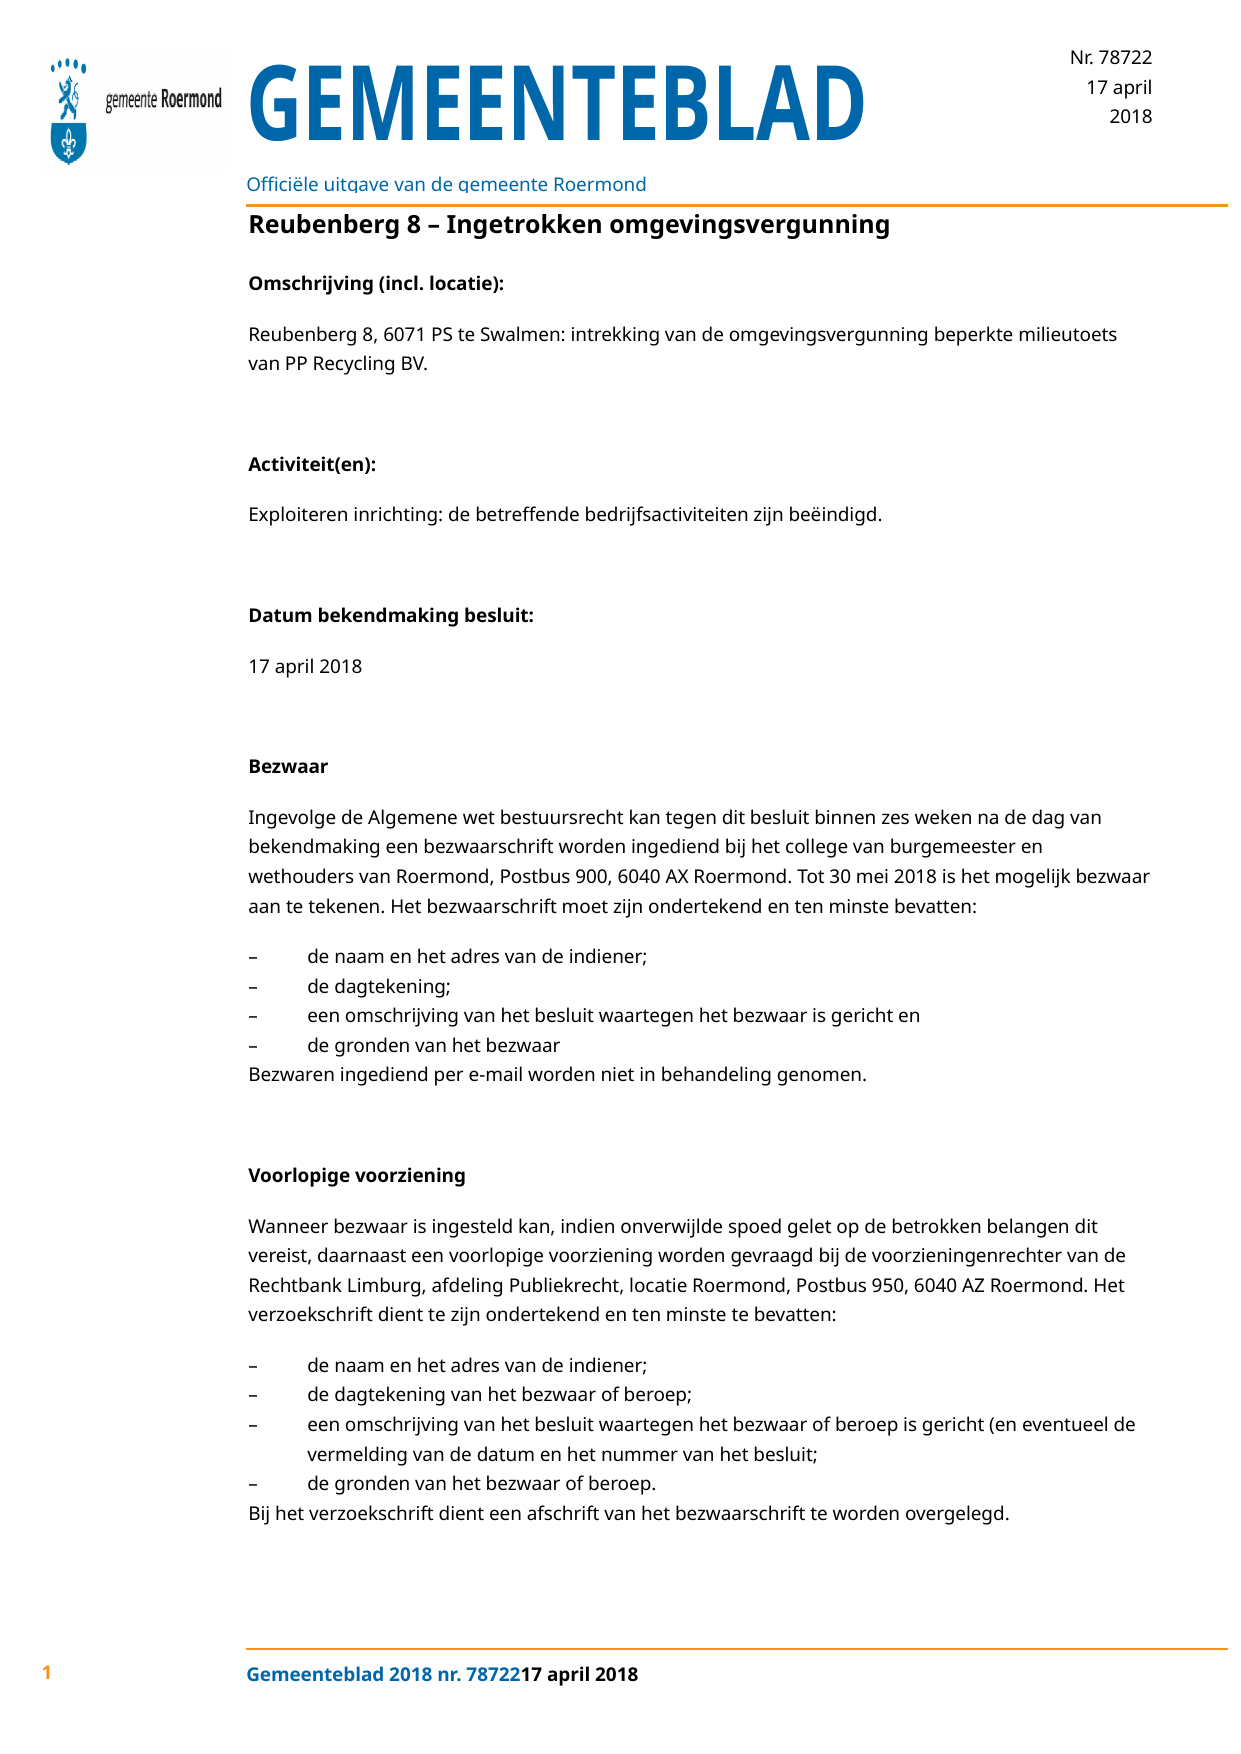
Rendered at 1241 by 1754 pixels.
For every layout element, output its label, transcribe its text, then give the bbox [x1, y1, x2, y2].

picture [41, 47, 231, 172]
list een omschrijving van het besluit waartegen het bezwaar of beroep is gericht (en eventueel de vermelding van de datum en het nummer van het besluit; [248, 1411, 1152, 1466]
text Reubenberg 8, 6071 PS te Swalmen: intrekking van de omgevingsvergunning beperkte milieutoets van PP Recycling BV. [248, 321, 1152, 376]
text Bezwaren ingediend per e-mail worden niet in behandeling genomen. [248, 1062, 1152, 1087]
text Reubenberg 8 – Ingetrokken omgevingsvergunning [248, 207, 1152, 241]
text Exploiteren inrichting: de betreffende bedrijfsactiviteiten zijn beëindigd. [248, 502, 1152, 527]
list de dagtekening van het bezwaar of beroep; [248, 1382, 1152, 1407]
list de naam en het adres van de indiener; [248, 943, 1152, 969]
list de gronden van het bezwaar [248, 1032, 1152, 1058]
text Omschrijving (incl. locatie): [248, 270, 1152, 296]
text Datum bekendmaking besluit: [248, 602, 1152, 628]
list een omschrijving van het besluit waartegen het bezwaar is gericht en [248, 1002, 1152, 1028]
list de gronden van het bezwaar of beroep. [248, 1470, 1152, 1496]
list de dagtekening; [248, 973, 1152, 998]
text Bij het verzoekschrift dient een afschrift van het bezwaarschrift te worden overgelegd. [248, 1500, 1152, 1526]
text Bezwaar [248, 754, 1152, 779]
text Activiteit(en): [248, 451, 1152, 477]
text Ingevolge de Algemene wet bestuursrecht kan tegen dit besluit binnen zes weken na de dag van bekendmaking een bezwaarschrift worden ingediend bij het college van burgemeester en wethouders van Roermond, Postbus 900, 6040 AX Roermond. Tot 30 mei 2018 is het mogelijk bezwaar aan te tekenen. Het bezwaarschrift moet zijn ondertekend en ten minste bevatten: [248, 804, 1152, 918]
list de naam en het adres van de indiener; [248, 1352, 1152, 1378]
text 17 april 2018 [248, 653, 1152, 678]
text Wanneer bezwaar is ingesteld kan, indien onverwijlde spoed gelet op de betrokken belangen dit vereist, daarnaast een voorlopige voorziening worden gevraagd bij de voorzieningenrechter van de Rechtbank Limburg, afdeling Publiekrecht, locatie Roermond, Postbus 950, 6040 AZ Roermond. Het verzoekschrift dient te zijn ondertekend en ten minste te bevatten: [248, 1213, 1152, 1327]
text Voorlopige voorziening [248, 1162, 1152, 1188]
